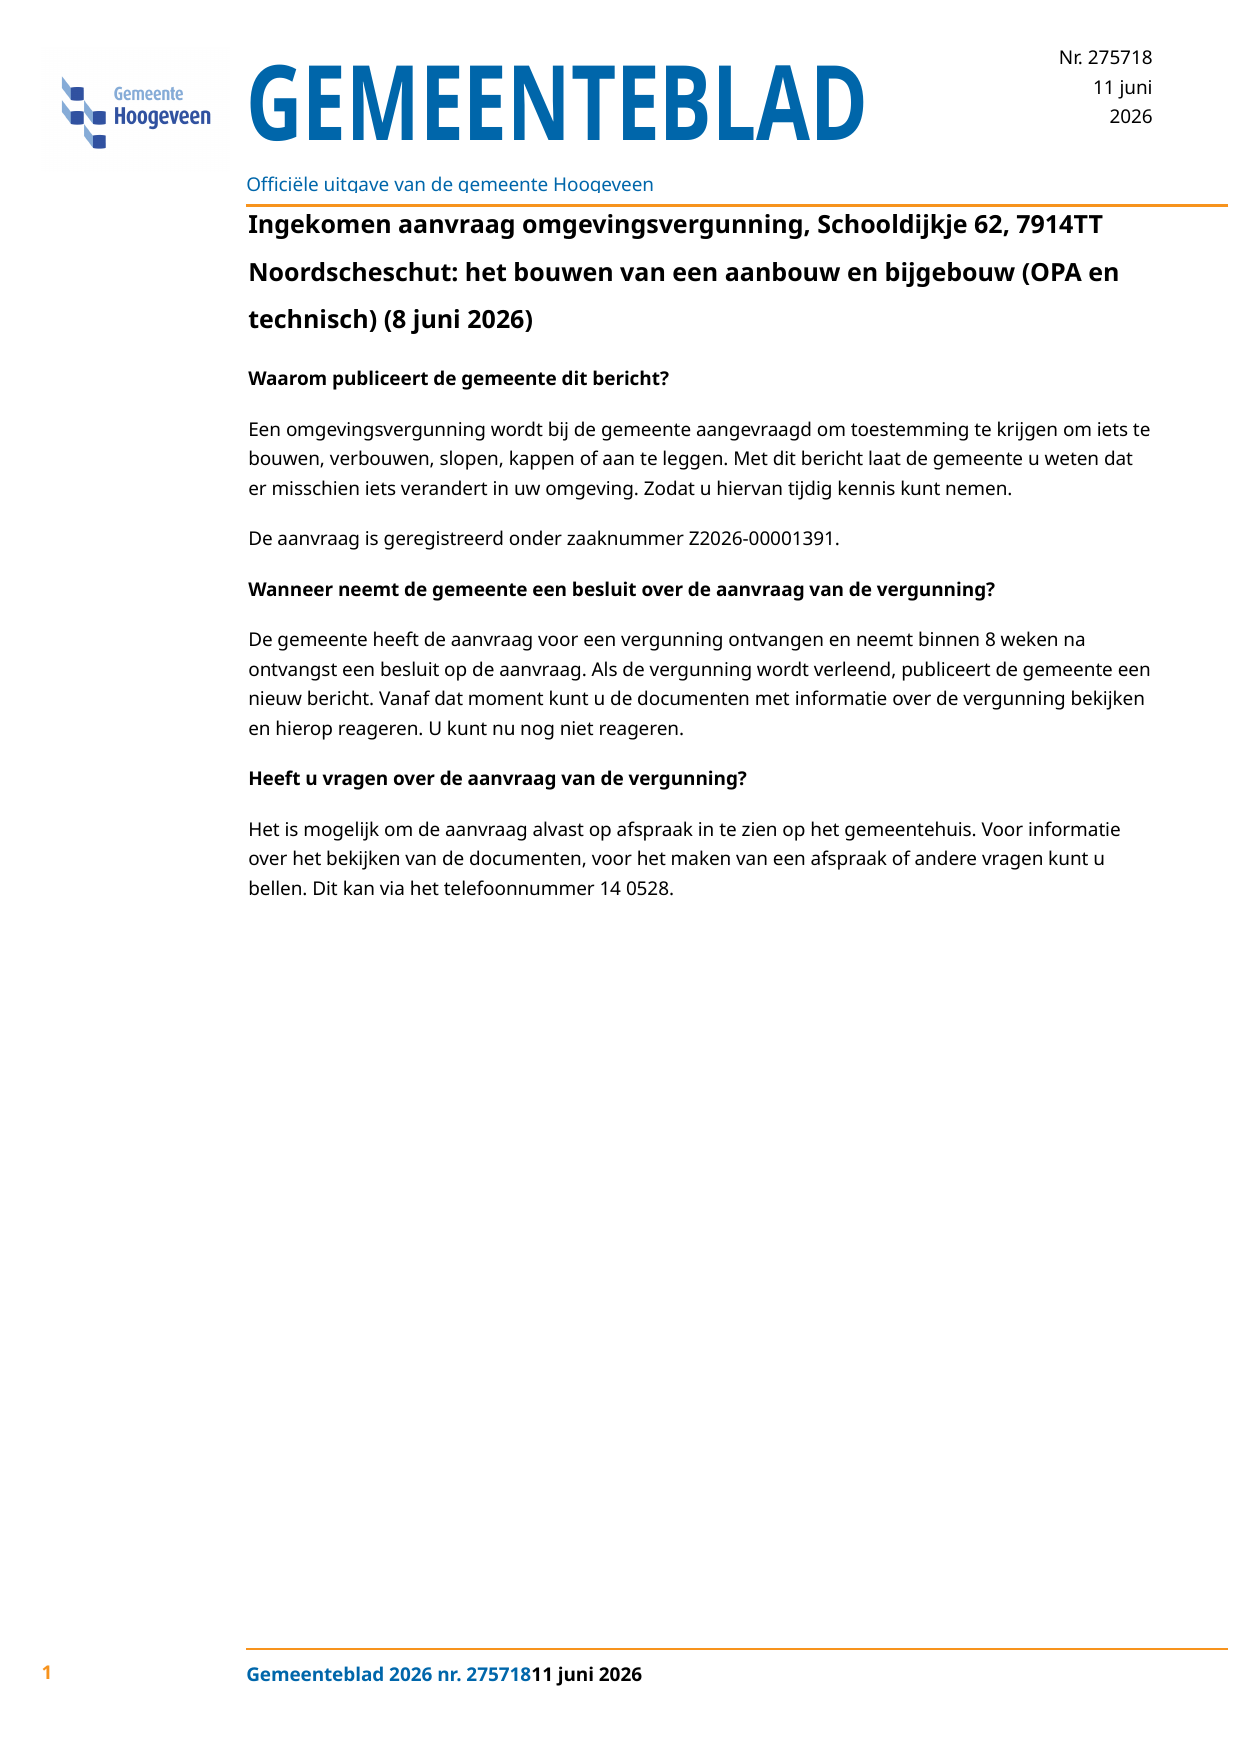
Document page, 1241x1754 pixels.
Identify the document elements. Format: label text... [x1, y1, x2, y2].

text Waarom publiceert de gemeente dit bericht? [248, 366, 1152, 391]
text Een omgevingsvergunning wordt bij de gemeente aangevraagd om toestemming te krijgen om iets te bouwen, verbouwen, slopen, kappen of aan te leggen. Met dit bericht laat de gemeente u weten dat er misschien iets verandert in uw omgeving. Zodat u hiervan tijdig kennis kunt nemen. [248, 416, 1152, 501]
picture [41, 47, 231, 172]
text Ingekomen aanvraag omgevingsvergunning, Schooldijkje 62, 7914TT Noordscheschut: het bouwen van een aanbouw en bijgebouw (OPA en technisch) (8 juni 2026) [248, 207, 1152, 336]
text Wanneer neemt de gemeente een besluit over de aanvraag van de vergunning? [248, 576, 1152, 602]
text De gemeente heeft de aanvraag voor een vergunning ontvangen en neemt binnen 8 weken na ontvangst een besluit op de aanvraag. Als de vergunning wordt verleend, publiceert de gemeente een nieuw bericht. Vanaf dat moment kunt u de documenten met informatie over de vergunning bekijken en hierop reageren. U kunt nu nog niet reageren. [248, 626, 1152, 741]
text Het is mogelijk om de aanvraag alvast op afspraak in te zien op het gemeentehuis. Voor informatie over het bekijken van de documenten, voor het maken van een afspraak of andere vragen kunt u bellen. Dit kan via het telefoonnummer 14 0528. [248, 816, 1152, 901]
text Heeft u vragen over de aanvraag van de vergunning? [248, 766, 1152, 791]
text De aanvraag is geregistreerd onder zaaknummer Z2026-00001391. [248, 526, 1152, 551]
